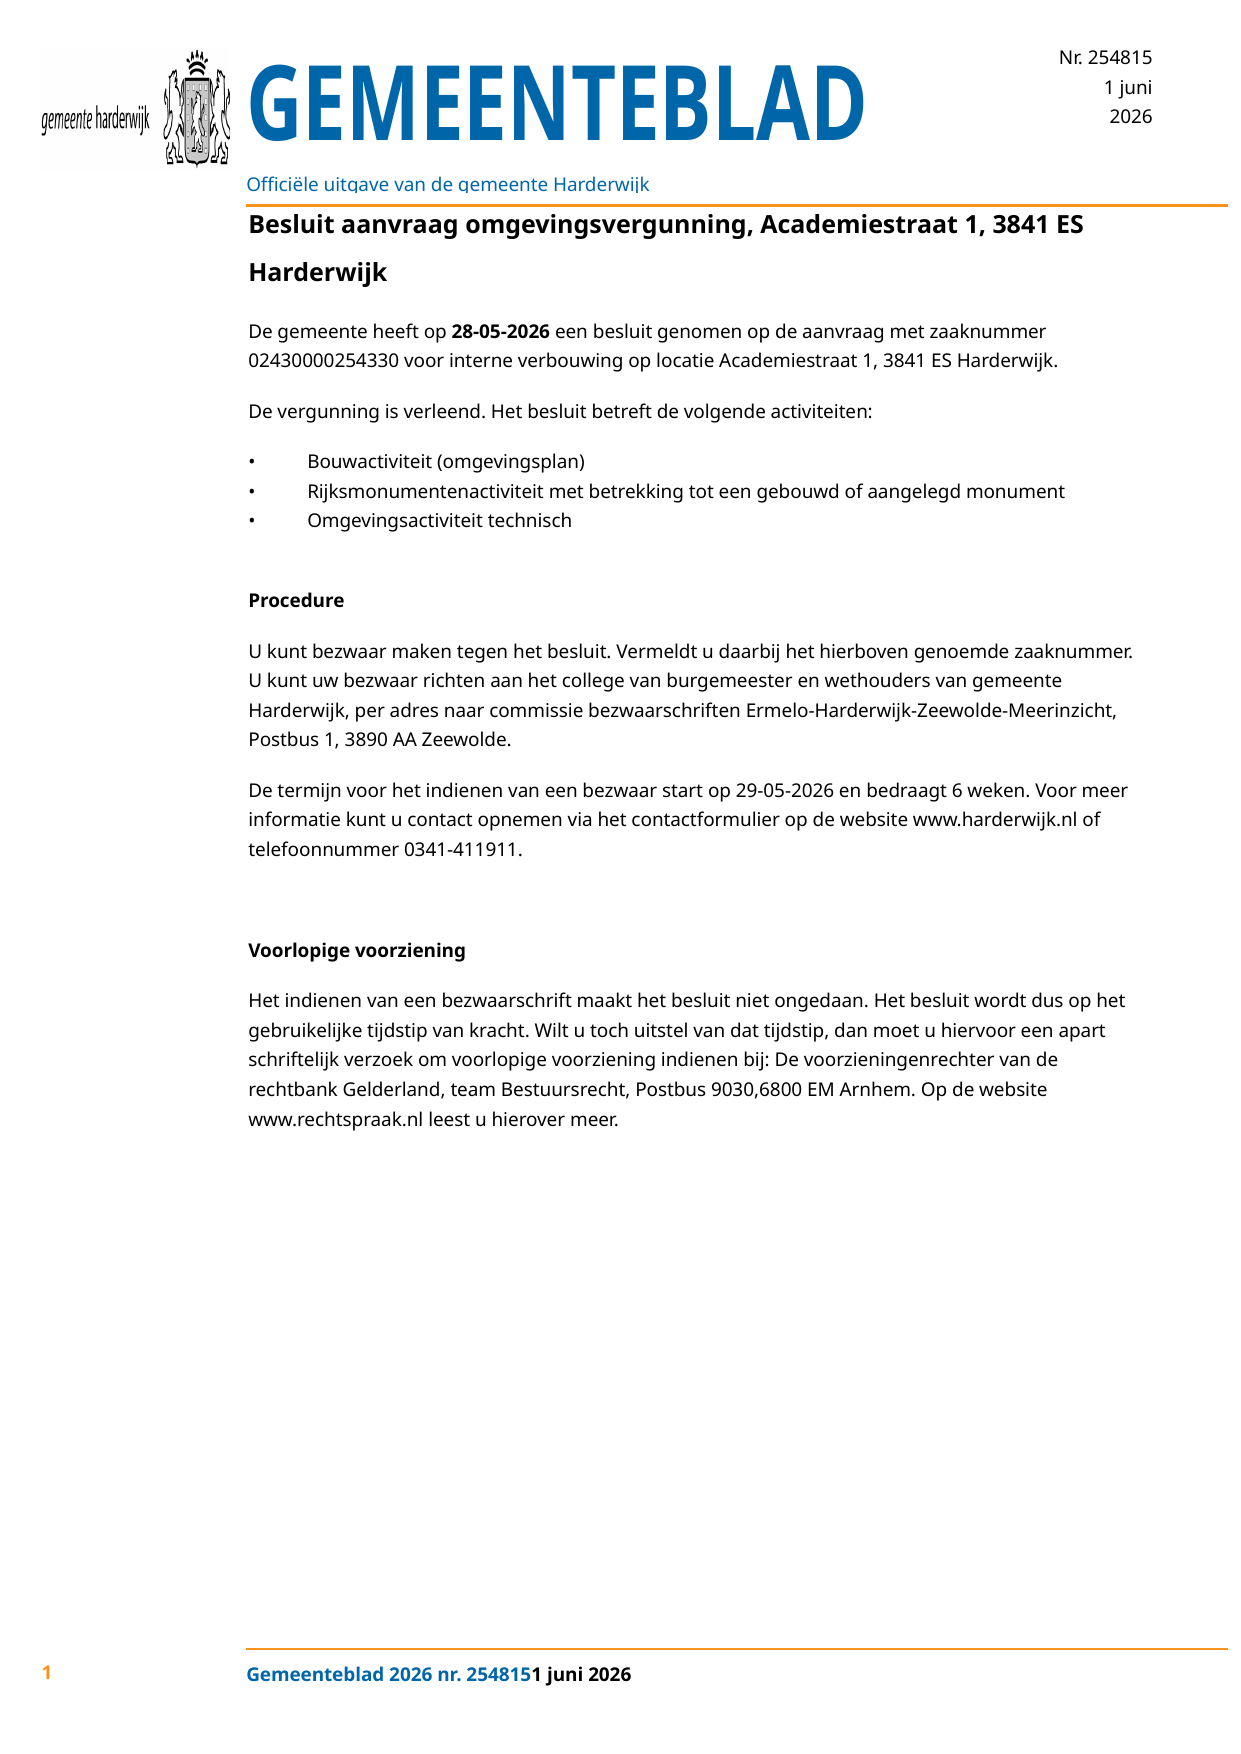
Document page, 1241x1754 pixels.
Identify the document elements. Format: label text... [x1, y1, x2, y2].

text De gemeente heeft op 28-05-2026 een besluit genomen op de aanvraag met zaaknummer 02430000254330 voor interne verbouwing op locatie Academiestraat 1, 3841 ES Harderwijk. [248, 318, 1152, 373]
list Rijksmonumentenactiviteit met betrekking tot een gebouwd of aangelegd monument [248, 478, 1152, 504]
text De vergunning is verleend. Het besluit betreft de volgende activiteiten: [248, 398, 1152, 424]
text Voorlopige voorziening [248, 937, 1152, 963]
text Procedure [248, 587, 1152, 613]
list Bouwactiviteit (omgevingsplan) [248, 448, 1152, 474]
picture [41, 47, 231, 172]
text Besluit aanvraag omgevingsvergunning, Academiestraat 1, 3841 ES Harderwijk [248, 207, 1152, 288]
text U kunt bezwaar maken tegen het besluit. Vermeldt u daarbij het hierboven genoemde zaaknummer. U kunt uw bezwaar richten aan het college van burgemeester en wethouders van gemeente Harderwijk, per adres naar commissie bezwaarschriften Ermelo-Harderwijk-Zeewolde-Meerinzicht, Postbus 1, 3890 AA Zeewolde. [248, 638, 1152, 752]
text De termijn voor het indienen van een bezwaar start op 29-05-2026 en bedraagt 6 weken. Voor meer informatie kunt u contact opnemen via het contactformulier op de website www.harderwijk.nl of telefoonnummer 0341-411911. [248, 777, 1152, 862]
list Omgevingsactiviteit technisch [248, 507, 1152, 533]
text Het indienen van een bezwaarschrift maakt het besluit niet ongedaan. Het besluit wordt dus op het gebruikelijke tijdstip van kracht. Wilt u toch uitstel van dat tijdstip, dan moet u hiervoor een apart schriftelijk verzoek om voorlopige voorziening indienen bij: De voorzieningenrechter van de rechtbank Gelderland, team Bestuursrecht, Postbus 9030,6800 EM Arnhem. Op de website www.rechtspraak.nl leest u hierover meer. [248, 987, 1152, 1132]
